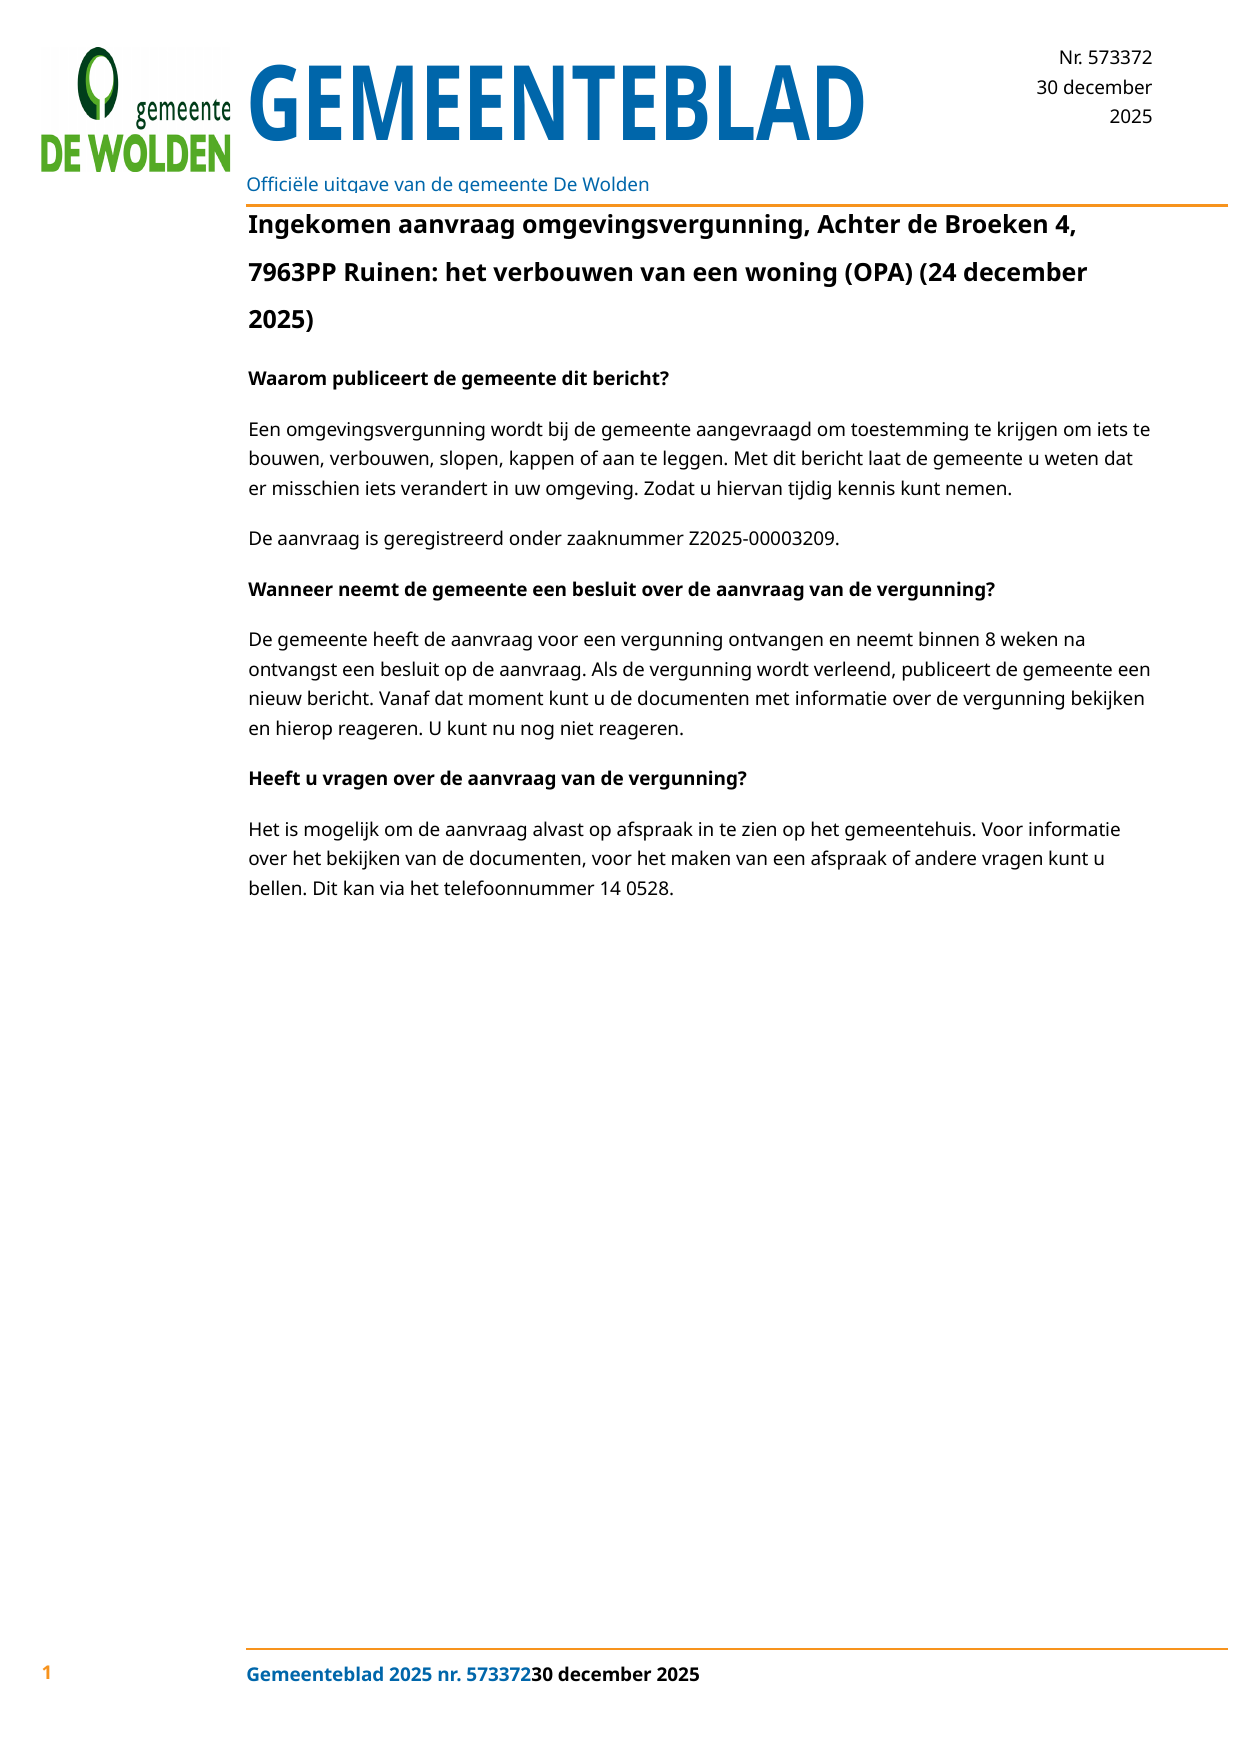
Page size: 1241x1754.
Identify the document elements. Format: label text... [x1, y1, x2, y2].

text Wanneer neemt de gemeente een besluit over de aanvraag van de vergunning? [248, 576, 1152, 602]
text Heeft u vragen over de aanvraag van de vergunning? [248, 766, 1152, 791]
text Waarom publiceert de gemeente dit bericht? [248, 366, 1152, 391]
text Een omgevingsvergunning wordt bij de gemeente aangevraagd om toestemming te krijgen om iets te bouwen, verbouwen, slopen, kappen of aan te leggen. Met dit bericht laat de gemeente u weten dat er misschien iets verandert in uw omgeving. Zodat u hiervan tijdig kennis kunt nemen. [248, 416, 1152, 501]
text Ingekomen aanvraag omgevingsvergunning, Achter de Broeken 4, 7963PP Ruinen: het verbouwen van een woning (OPA) (24 december 2025) [248, 207, 1152, 336]
text De aanvraag is geregistreerd onder zaaknummer Z2025-00003209. [248, 526, 1152, 551]
text Het is mogelijk om de aanvraag alvast op afspraak in te zien op het gemeentehuis. Voor informatie over het bekijken van de documenten, voor het maken van een afspraak of andere vragen kunt u bellen. Dit kan via het telefoonnummer 14 0528. [248, 816, 1152, 901]
picture [41, 47, 231, 172]
text De gemeente heeft de aanvraag voor een vergunning ontvangen en neemt binnen 8 weken na ontvangst een besluit op de aanvraag. Als de vergunning wordt verleend, publiceert de gemeente een nieuw bericht. Vanaf dat moment kunt u de documenten met informatie over de vergunning bekijken en hierop reageren. U kunt nu nog niet reageren. [248, 626, 1152, 741]
